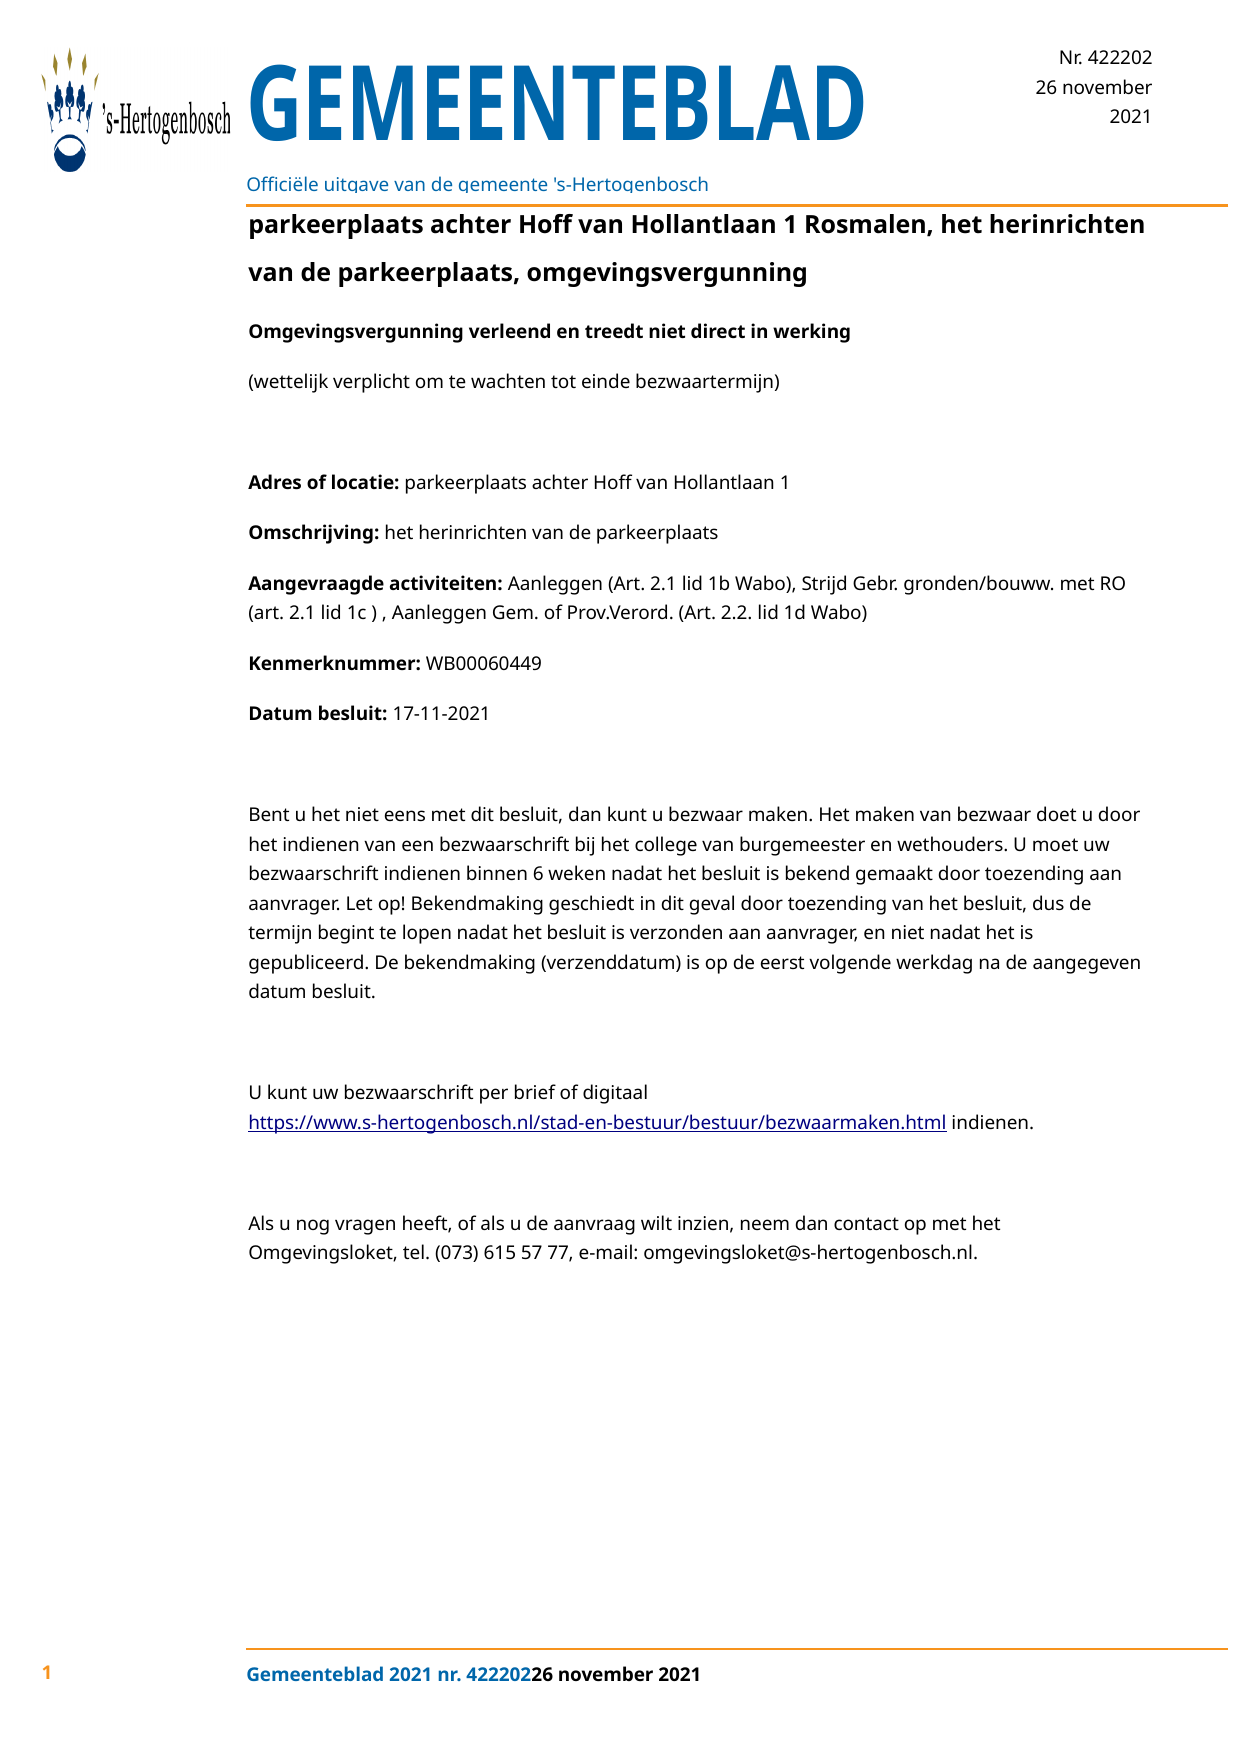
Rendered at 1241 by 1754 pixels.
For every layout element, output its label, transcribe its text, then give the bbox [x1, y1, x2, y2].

text Aangevraagde activiteiten: Aanleggen (Art. 2.1 lid 1b Wabo), Strijd Gebr. gronden/bouww. met RO (art. 2.1 lid 1c ) , Aanleggen Gem. of Prov.Verord. (Art. 2.2. lid 1d Wabo) [248, 570, 1152, 625]
text Bent u het niet eens met dit besluit, dan kunt u bezwaar maken. Het maken van bezwaar doet u door het indienen van een bezwaarschrift bij het college van burgemeester en wethouders. U moet uw bezwaarschrift indienen binnen 6 weken nadat het besluit is bekend gemaakt door toezending aan aanvrager. Let op! Bekendmaking geschiedt in dit geval door toezending van het besluit, dus de termijn begint te lopen nadat het besluit is verzonden aan aanvrager, en niet nadat het is gepubliceerd. De bekendmaking (verzenddatum) is op de eerst volgende werkdag na de aangegeven datum besluit. [248, 801, 1152, 1004]
text Als u nog vragen heeft, of als u de aanvraag wilt inzien, neem dan contact op met het Omgevingsloket, tel. (073) 615 57 77, e-mail: omgevingsloket@s-hertogenbosch.nl. [248, 1210, 1152, 1265]
text Datum besluit: 17-11-2021 [248, 700, 1152, 726]
text (wettelijk verplicht om te wachten tot einde bezwaartermijn) [248, 368, 1152, 394]
text Kenmerknummer: WB00060449 [248, 650, 1152, 676]
text Adres of locatie: parkeerplaats achter Hoff van Hollantlaan 1 [248, 469, 1152, 495]
picture [41, 47, 231, 172]
text Omschrijving: het herinrichten van de parkeerplaats [248, 519, 1152, 545]
text U kunt uw bezwaarschrift per brief of digitaal https://www.s-hertogenbosch.nl/stad-en-bestuur/bestuur/bezwaarmaken.html indienen. [248, 1079, 1152, 1135]
text parkeerplaats achter Hoff van Hollantlaan 1 Rosmalen, het herinrichten van de parkeerplaats, omgevingsvergunning [248, 207, 1152, 288]
text Omgevingsvergunning verleend en treedt niet direct in werking [248, 318, 1152, 344]
